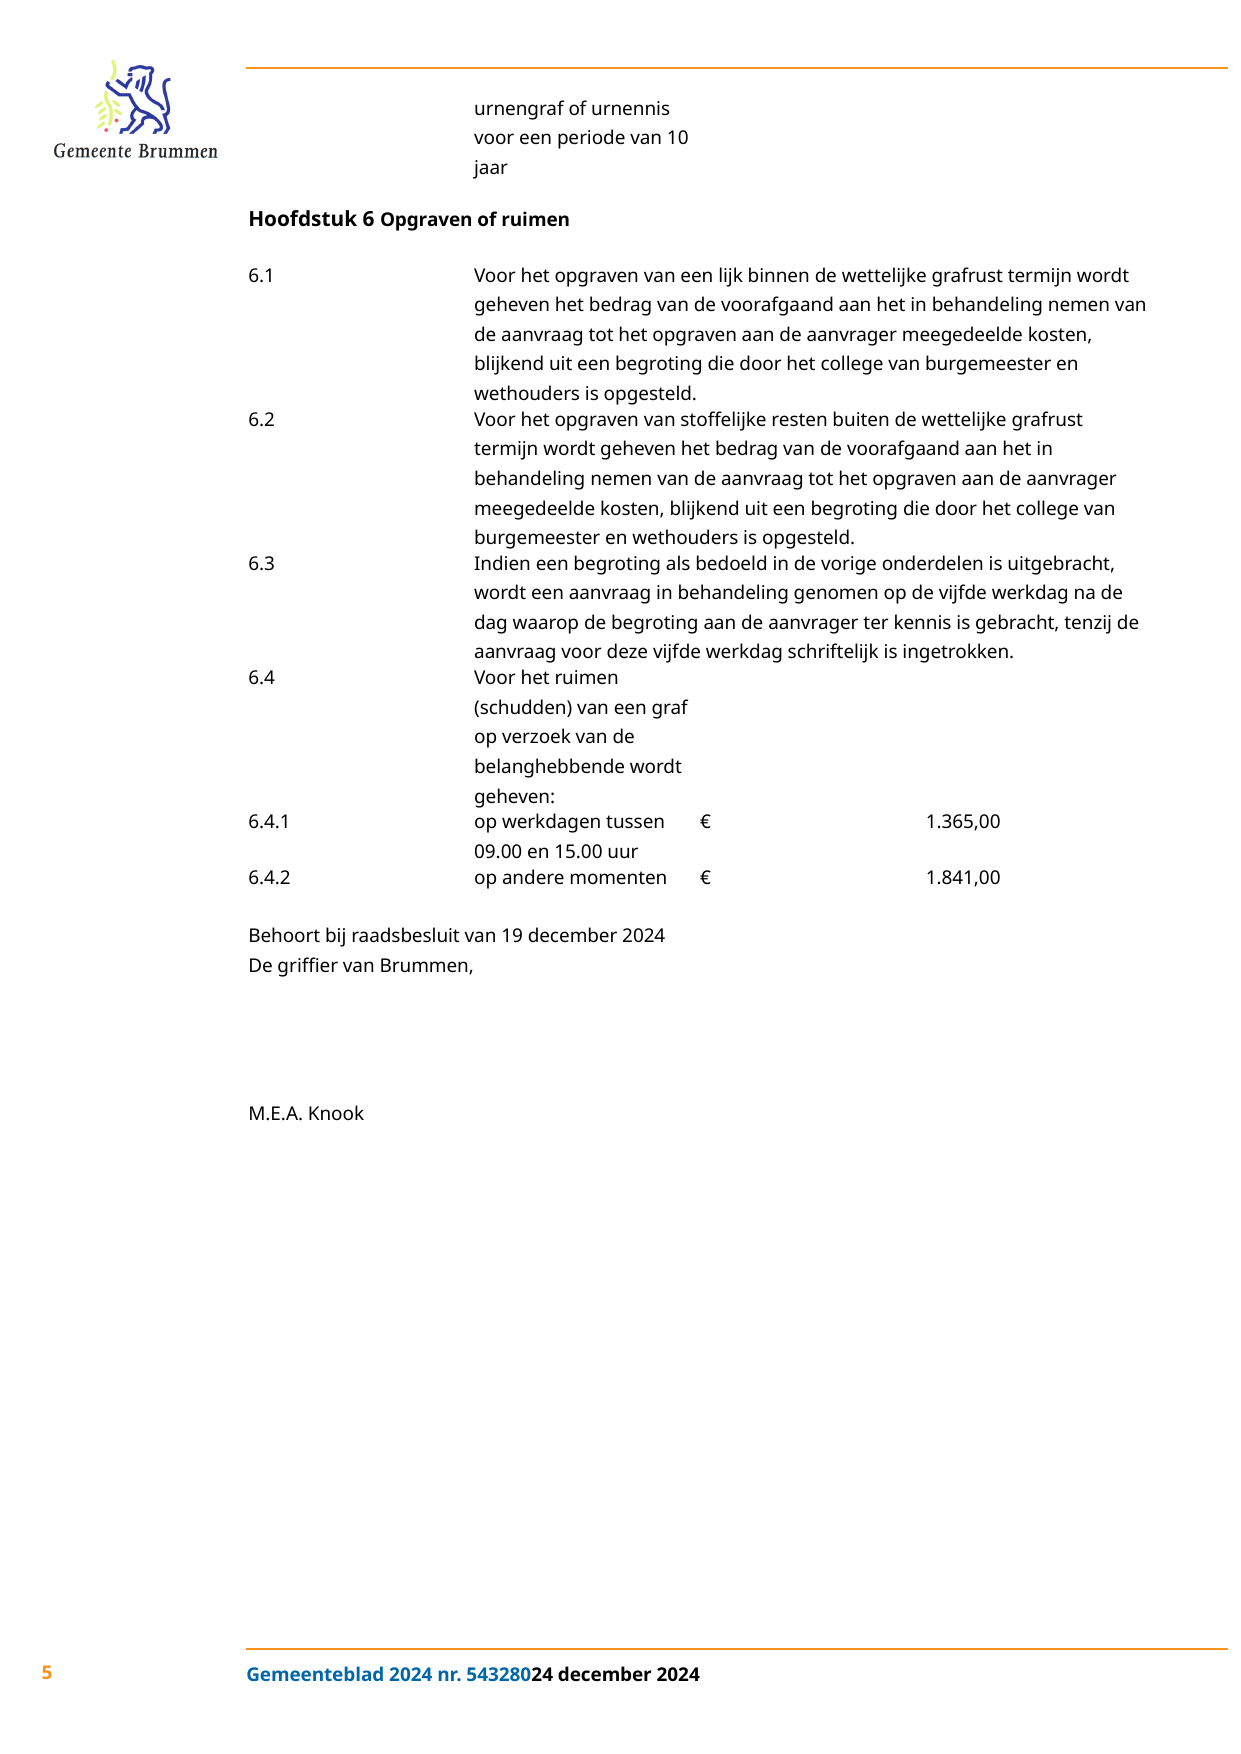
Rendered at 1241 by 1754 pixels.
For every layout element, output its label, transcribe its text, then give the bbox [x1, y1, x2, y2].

table_cell [926, 95, 1152, 180]
table_cell [926, 665, 1152, 808]
table_cell 1.365,00 [926, 809, 1152, 864]
table_cell 6.4.2 [248, 864, 474, 889]
table_cell op werkdagen tussen 09.00 en 15.00 uur [474, 809, 700, 864]
table_cell € [700, 864, 926, 889]
text M.E.A. Knook [248, 1100, 1152, 1126]
table_cell op andere momenten [474, 864, 700, 889]
picture [41, 47, 231, 172]
text Behoort bij raadsbesluit van 19 december 2024 [248, 922, 1152, 948]
table_cell 6.4 [248, 665, 474, 808]
text De griffier van Brummen, [248, 952, 1152, 978]
table_cell 6.2 [248, 406, 474, 550]
table_cell 6.4.1 [248, 809, 474, 864]
table_cell Indien een begroting als bedoeld in de vorige onderdelen is uitgebracht, wordt een aanvraag in behandeling genomen op de vijfde werkdag na de dag waarop de begroting aan de aanvrager ter kennis is gebracht, tenzij de aanvraag voor deze vijfde werkdag schriftelijk is ingetrokken. [474, 550, 1152, 664]
table_header 6.1 [248, 262, 474, 406]
table_cell [700, 95, 926, 180]
table_cell 1.841,00 [926, 864, 1152, 889]
table_cell urnengraf of urnennis voor een periode van 10 jaar [474, 95, 700, 180]
table_cell Voor het opgraven van stoffelijke resten buiten de wettelijke grafrust termijn wordt geheven het bedrag van de voorafgaand aan het in behandeling nemen van de aanvraag tot het opgraven aan de aanvrager meegedeelde kosten, blijkend uit een begroting die door het college van burgemeester en wethouders is opgesteld. [474, 406, 1152, 550]
table_cell Voor het ruimen (schudden) van een graf op verzoek van de belanghebbende wordt geheven: [474, 665, 700, 808]
table_cell [248, 95, 474, 180]
table_header Voor het opgraven van een lijk binnen de wettelijke grafrust termijn wordt geheven het bedrag van de voorafgaand aan het in behandeling nemen van de aanvraag tot het opgraven aan de aanvrager meegedeelde kosten, blijkend uit een begroting die door het college van burgemeester en wethouders is opgesteld. [474, 262, 1152, 406]
text Hoofdstuk 6 Opgraven of ruimen [248, 204, 1152, 232]
table_cell € [700, 809, 926, 864]
table_cell 6.3 [248, 550, 474, 664]
table_cell [700, 665, 926, 808]
